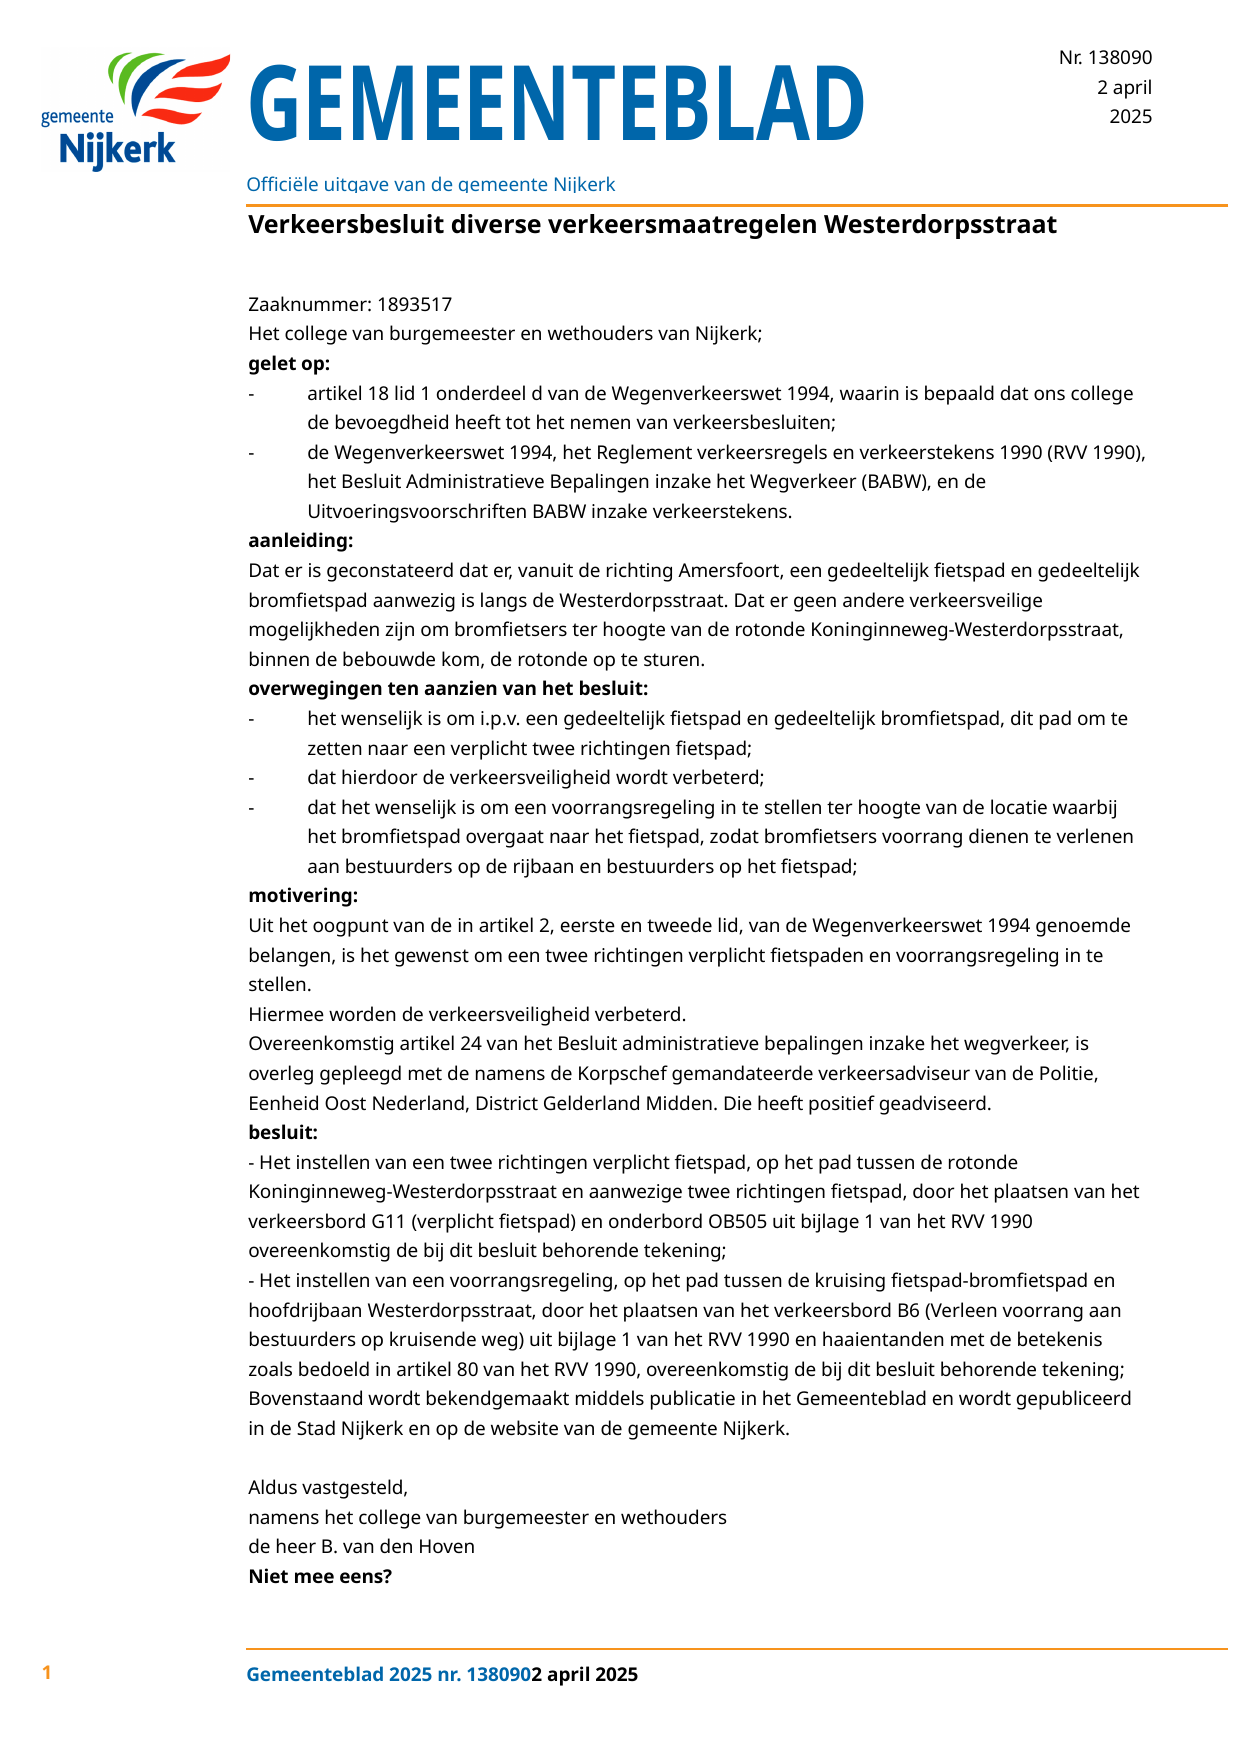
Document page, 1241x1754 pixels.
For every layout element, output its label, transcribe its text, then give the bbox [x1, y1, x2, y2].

text Het college van burgemeester en wethouders van Nijkerk; [248, 321, 1152, 346]
list dat het wenselijk is om een voorrangsregeling in te stellen ter hoogte van de locatie waarbij het bromfietspad overgaat naar het fietspad, zodat bromfietsers voorrang dienen te verlenen aan bestuurders op de rijbaan en bestuurders op het fietspad; [248, 794, 1152, 879]
text besluit: [248, 1119, 1152, 1145]
text Overeenkomstig artikel 24 van het Besluit administratieve bepalingen inzake het wegverkeer, is overleg gepleegd met de namens de Korpschef gemandateerde verkeersadviseur van de Politie, Eenheid Oost Nederland, District Gelderland Midden. Die heeft positief geadviseerd. [248, 1031, 1152, 1116]
text Hiermee worden de verkeersveiligheid verbeterd. [248, 1001, 1152, 1027]
text overwegingen ten aanzien van het besluit: [248, 676, 1152, 701]
list dat hierdoor de verkeersveiligheid wordt verbeterd; [248, 764, 1152, 790]
text aanleiding: [248, 528, 1152, 553]
text motivering: [248, 883, 1152, 908]
list het wenselijk is om i.p.v. een gedeeltelijk fietspad en gedeeltelijk bromfietspad, dit pad om te zetten naar een verplicht twee richtingen fietspad; [248, 705, 1152, 761]
text Niet mee eens? [248, 1563, 1152, 1589]
text Zaaknummer: 1893517 [248, 291, 1152, 317]
list de Wegenverkeerswet 1994, het Reglement verkeersregels en verkeerstekens 1990 (RVV 1990), het Besluit Administratieve Bepalingen inzake het Wegverkeer (BABW), en de Uitvoeringsvoorschriften BABW inzake verkeerstekens. [248, 439, 1152, 524]
text namens het college van burgemeester en wethouders [248, 1504, 1152, 1530]
text - Het instellen van een voorrangsregeling, op het pad tussen de kruising fietspad-bromfietspad en hoofdrijbaan Westerdorpsstraat, door het plaatsen van het verkeersbord B6 (Verleen voorrang aan bestuurders op kruisende weg) uit bijlage 1 van het RVV 1990 en haaientanden met de betekenis zoals bedoeld in artikel 80 van het RVV 1990, overeenkomstig de bij dit besluit behorende tekening; [248, 1267, 1152, 1382]
text gelet op: [248, 350, 1152, 376]
text Uit het oogpunt van de in artikel 2, eerste en tweede lid, van de Wegenverkeerswet 1994 genoemde belangen, is het gewenst om een twee richtingen verplicht fietspaden en voorrangsregeling in te stellen. [248, 912, 1152, 997]
text Bovenstaand wordt bekendgemaakt middels publicatie in het Gemeenteblad en wordt gepubliceerd in de Stad Nijkerk en op de website van de gemeente Nijkerk. [248, 1386, 1152, 1441]
text Verkeersbesluit diverse verkeersmaatregelen Westerdorpsstraat [248, 207, 1152, 241]
text Dat er is geconstateerd dat er, vanuit de richting Amersfoort, een gedeeltelijk fietspad en gedeeltelijk bromfietspad aanwezig is langs de Westerdorpsstraat. Dat er geen andere verkeersveilige mogelijkheden zijn om bromfietsers ter hoogte van de rotonde Koninginneweg-Westerdorpsstraat, binnen de bebouwde kom, de rotonde op te sturen. [248, 557, 1152, 672]
picture [41, 47, 231, 172]
text de heer B. van den Hoven [248, 1533, 1152, 1559]
list artikel 18 lid 1 onderdeel d van de Wegenverkeerswet 1994, waarin is bepaald dat ons college de bevoegdheid heeft tot het nemen van verkeersbesluiten; [248, 380, 1152, 435]
text - Het instellen van een twee richtingen verplicht fietspad, op het pad tussen de rotonde Koninginneweg-Westerdorpsstraat en aanwezige twee richtingen fietspad, door het plaatsen van het verkeersbord G11 (verplicht fietspad) en onderbord OB505 uit bijlage 1 van het RVV 1990 overeenkomstig de bij dit besluit behorende tekening; [248, 1149, 1152, 1263]
text Aldus vastgesteld, [248, 1474, 1152, 1500]
